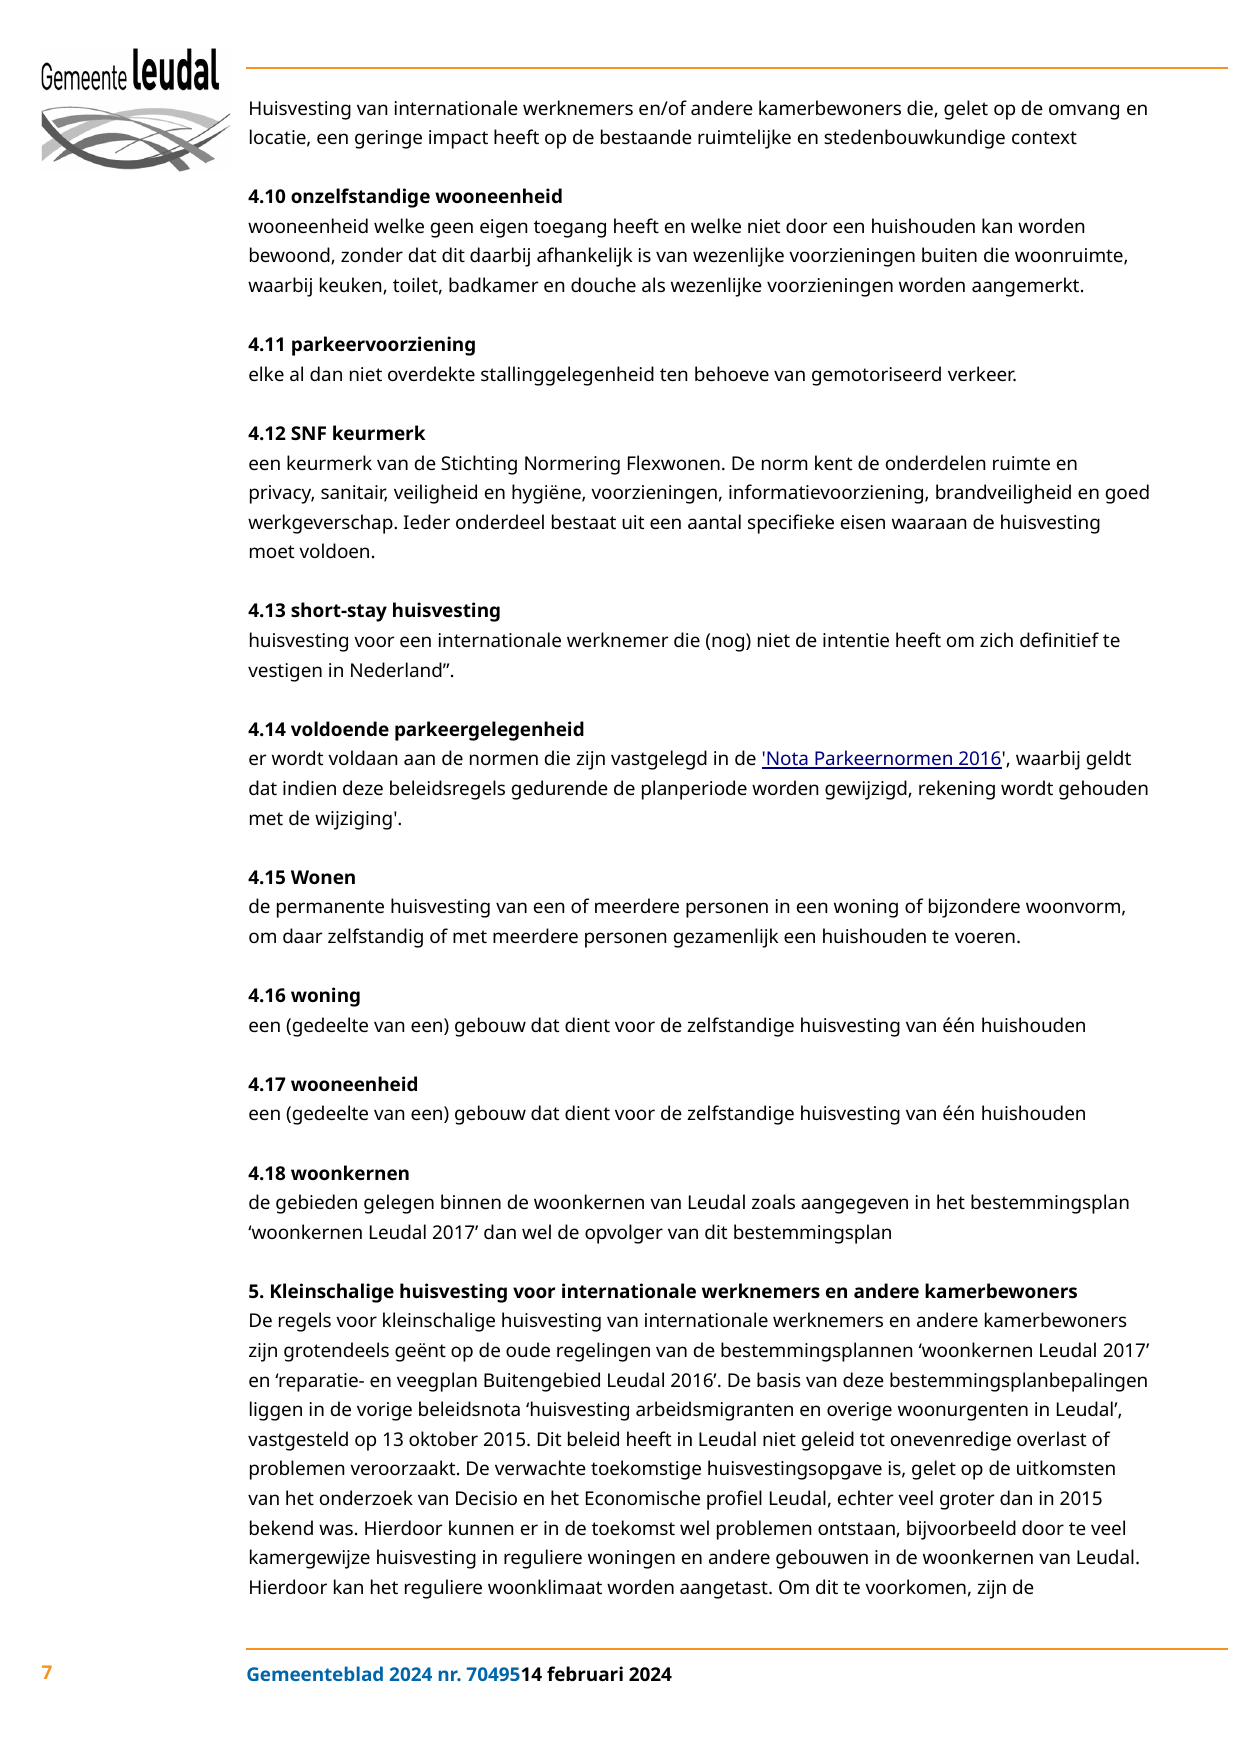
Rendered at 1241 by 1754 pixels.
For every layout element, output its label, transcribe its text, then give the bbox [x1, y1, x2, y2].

text De regels voor kleinschalige huisvesting van internationale werknemers en andere kamerbewoners zijn grotendeels geënt op de oude regelingen van de bestemmingsplannen ‘woonkernen Leudal 2017’ en ‘reparatie- en veegplan Buitengebied Leudal 2016’. De basis van deze bestemmingsplanbepalingen liggen in de vorige beleidsnota ‘huisvesting arbeidsmigranten en overige woonurgenten in Leudal’, vastgesteld op 13 oktober 2015. Dit beleid heeft in Leudal niet geleid tot onevenredige overlast of problemen veroorzaakt. De verwachte toekomstige huisvestingsopgave is, gelet op de uitkomsten van het onderzoek van Decisio en het Economische profiel Leudal, echter veel groter dan in 2015 bekend was. Hierdoor kunnen er in de toekomst wel problemen ontstaan, bijvoorbeeld door te veel kamergewijze huisvesting in reguliere woningen en andere gebouwen in de woonkernen van Leudal. Hierdoor kan het reguliere woonklimaat worden aangetast. Om dit te voorkomen, zijn de [248, 1308, 1152, 1600]
text 4.11 parkeervoorziening [248, 331, 1152, 357]
text huisvesting voor een internationale werknemer die (nog) niet de intentie heeft om zich definitief te vestigen in Nederland”. [248, 627, 1152, 683]
text er wordt voldaan aan de normen die zijn vastgelegd in de 'Nota Parkeernormen 2016', waarbij geldt dat indien deze beleidsregels gedurende de planperiode worden gewijzigd, rekening wordt gehouden met de wijziging'. [248, 746, 1152, 831]
text 4.14 voldoende parkeergelegenheid [248, 716, 1152, 742]
picture [41, 47, 231, 172]
text 4.12 SNF keurmerk [248, 420, 1152, 446]
text 4.15 Wonen [248, 864, 1152, 890]
text elke al dan niet overdekte stallinggelegenheid ten behoeve van gemotoriseerd verkeer. [248, 361, 1152, 387]
text de gebieden gelegen binnen de woonkernen van Leudal zoals aangegeven in het bestemmingsplan ‘woonkernen Leudal 2017’ dan wel de opvolger van dit bestemmingsplan [248, 1189, 1152, 1245]
text een (gedeelte van een) gebouw dat dient voor de zelfstandige huisvesting van één huishouden [248, 1012, 1152, 1038]
text 4.13 short-stay huisvesting [248, 598, 1152, 623]
text 4.17 wooneenheid [248, 1071, 1152, 1097]
text wooneenheid welke geen eigen toegang heeft en welke niet door een huishouden kan worden bewoond, zonder dat dit daarbij afhankelijk is van wezenlijke voorzieningen buiten die woonruimte, waarbij keuken, toilet, badkamer en douche als wezenlijke voorzieningen worden aangemerkt. [248, 213, 1152, 298]
text 5. Kleinschalige huisvesting voor internationale werknemers en andere kamerbewoners [248, 1278, 1152, 1304]
text 4.18 woonkernen [248, 1160, 1152, 1186]
text 4.16 woning [248, 982, 1152, 1008]
text Huisvesting van internationale werknemers en/of andere kamerbewoners die, gelet op de omvang en locatie, een geringe impact heeft op de bestaande ruimtelijke en stedenbouwkundige context [248, 95, 1152, 150]
text een keurmerk van de Stichting Normering Flexwonen. De norm kent de onderdelen ruimte en privacy, sanitair, veiligheid en hygiëne, voorzieningen, informatievoorziening, brandveiligheid en goed werkgeverschap. Ieder onderdeel bestaat uit een aantal specifieke eisen waaraan de huisvesting moet voldoen. [248, 450, 1152, 564]
text de permanente huisvesting van een of meerdere personen in een woning of bijzondere woonvorm, om daar zelfstandig of met meerdere personen gezamenlijk een huishouden te voeren. [248, 893, 1152, 949]
text een (gedeelte van een) gebouw dat dient voor de zelfstandige huisvesting van één huishouden [248, 1101, 1152, 1126]
text 4.10 onzelfstandige wooneenheid [248, 183, 1152, 209]
